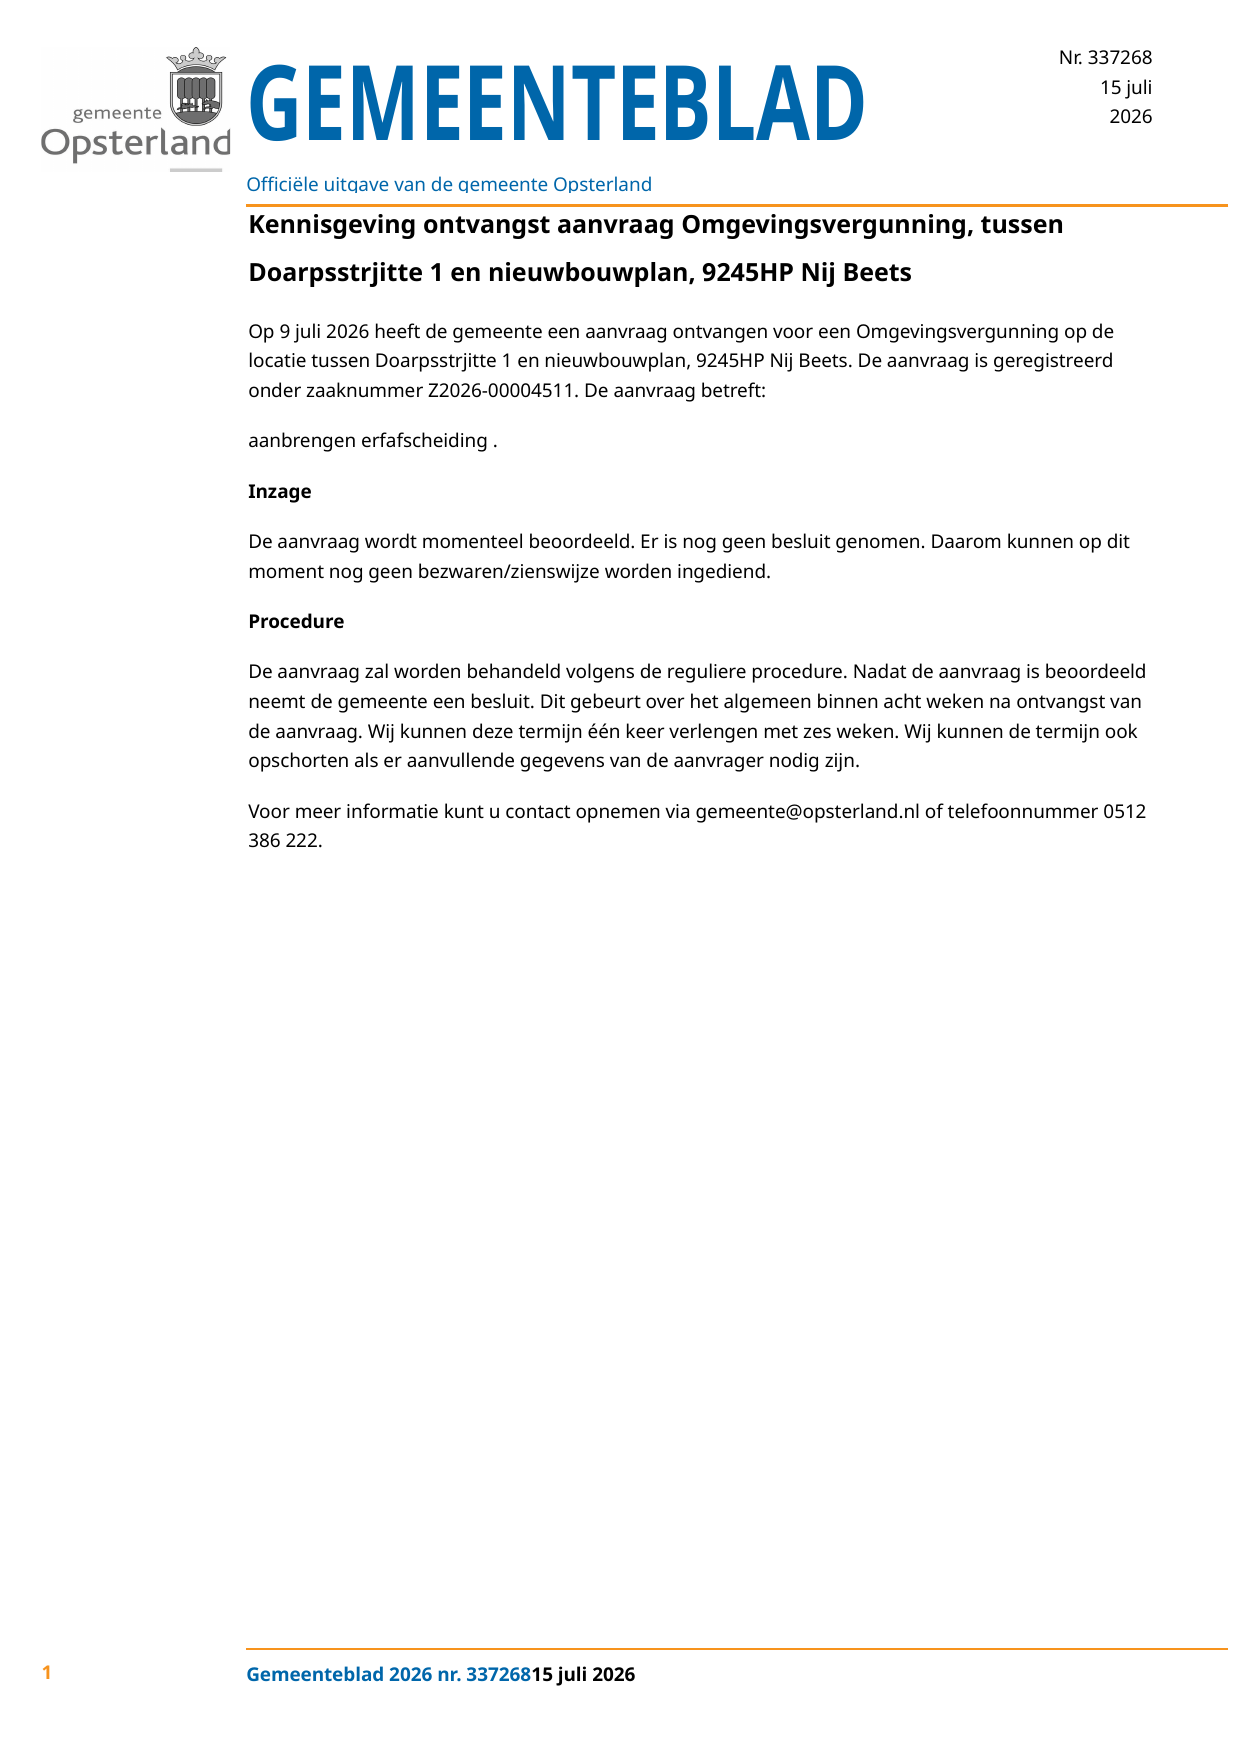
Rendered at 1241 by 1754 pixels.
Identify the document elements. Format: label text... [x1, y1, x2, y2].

text aanbrengen erfafscheiding . [248, 427, 1152, 453]
text Procedure [248, 608, 1152, 634]
text Voor meer informatie kunt u contact opnemen via gemeente@opsterland.nl of telefoonnummer 0512 386 222. [248, 798, 1152, 853]
text De aanvraag wordt momenteel beoordeeld. Er is nog geen besluit genomen. Daarom kunnen op dit moment nog geen bezwaren/zienswijze worden ingediend. [248, 528, 1152, 584]
text Inzage [248, 478, 1152, 504]
picture [41, 47, 231, 172]
text De aanvraag zal worden behandeld volgens de reguliere procedure. Nadat de aanvraag is beoordeeld neemt de gemeente een besluit. Dit gebeurt over het algemeen binnen acht weken na ontvangst van de aanvraag. Wij kunnen deze termijn één keer verlengen met zes weken. Wij kunnen de termijn ook opschorten als er aanvullende gegevens van de aanvrager nodig zijn. [248, 659, 1152, 773]
text Op 9 juli 2026 heeft de gemeente een aanvraag ontvangen voor een Omgevingsvergunning op de locatie tussen Doarpsstrjitte 1 en nieuwbouwplan, 9245HP Nij Beets. De aanvraag is geregistreerd onder zaaknummer Z2026-00004511. De aanvraag betreft: [248, 318, 1152, 403]
text Kennisgeving ontvangst aanvraag Omgevingsvergunning, tussen Doarpsstrjitte 1 en nieuwbouwplan, 9245HP Nij Beets [248, 207, 1152, 288]
